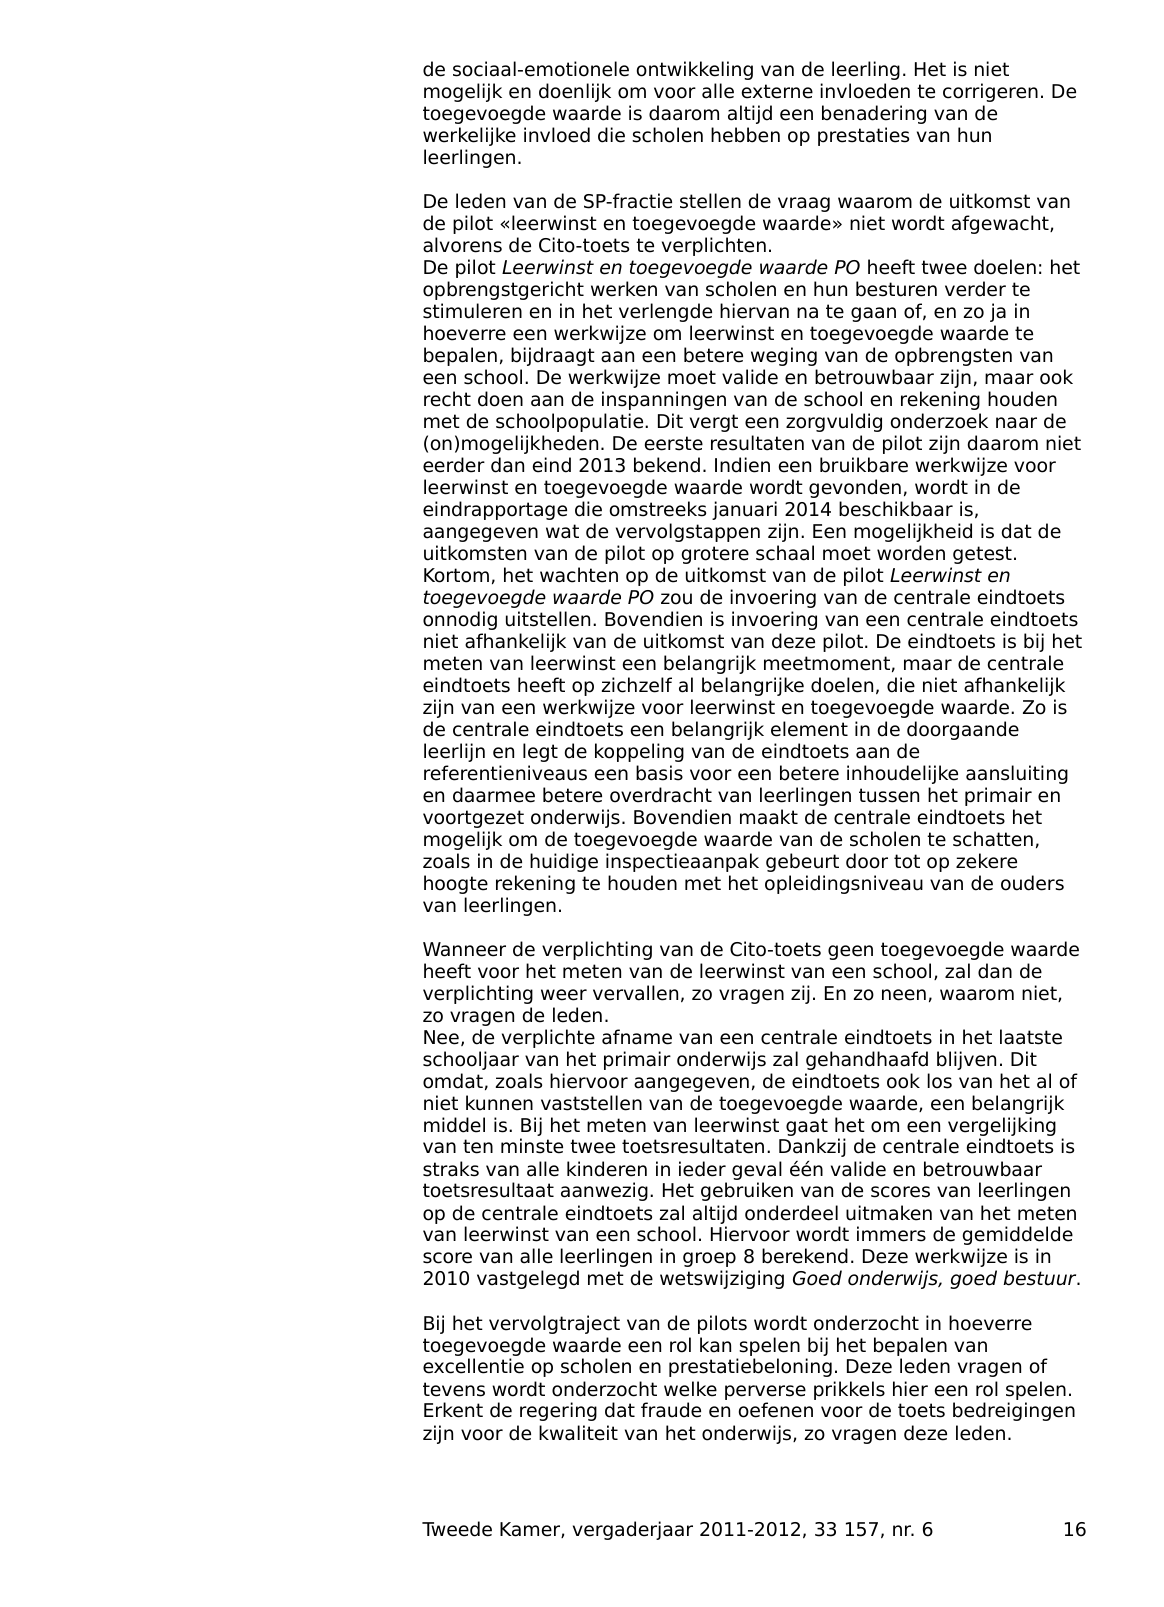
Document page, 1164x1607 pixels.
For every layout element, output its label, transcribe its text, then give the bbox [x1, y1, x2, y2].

text De leden van de SP-fractie stellen de vraag waarom de uitkomst van de pilot «leerwinst en toegevoegde waarde» niet wordt afgewacht, alvorens de Cito-toets te verplichten. [422, 191, 1087, 257]
text De pilot Leerwinst en toegevoegde waarde PO heeft twee doelen: het opbrengstgericht werken van scholen en hun besturen verder te stimuleren en in het verlengde hiervan na te gaan of, en zo ja in hoeverre een werkwijze om leerwinst en toegevoegde waarde te bepalen, bijdraagt aan een betere weging van de opbrengsten van een school. De werkwijze moet valide en betrouwbaar zijn, maar ook recht doen aan de inspanningen van de school en rekening houden met de schoolpopulatie. Dit vergt een zorgvuldig onderzoek naar de (on)mogelijkheden. De eerste resultaten van de pilot zijn daarom niet eerder dan eind 2013 bekend. Indien een bruikbare werkwijze voor leerwinst en toegevoegde waarde wordt gevonden, wordt in de eindrapportage die omstreeks januari 2014 beschikbaar is, aangegeven wat de vervolgstappen zijn. Een mogelijkheid is dat de uitkomsten van de pilot op grotere schaal moet worden getest. Kortom, het wachten op de uitkomst van de pilot Leerwinst en toegevoegde waarde PO zou de invoering van de centrale eindtoets onnodig uitstellen. Bovendien is invoering van een centrale eindtoets niet afhankelijk van de uitkomst van deze pilot. De eindtoets is bij het meten van leerwinst een belangrijk meetmoment, maar de centrale eindtoets heeft op zichzelf al belangrijke doelen, die niet afhankelijk zijn van een werkwijze voor leerwinst en toegevoegde waarde. Zo is de centrale eindtoets een belangrijk element in de doorgaande leerlijn en legt de koppeling van de eindtoets aan de referentieniveaus een basis voor een betere inhoudelijke aansluiting en daarmee betere overdracht van leerlingen tussen het primair en voortgezet onderwijs. Bovendien maakt de centrale eindtoets het mogelijk om de toegevoegde waarde van de scholen te schatten, zoals in de huidige inspectieaanpak gebeurt door tot op zekere hoogte rekening te houden met het opleidingsniveau van de ouders van leerlingen. [422, 257, 1087, 916]
text de sociaal-emotionele ontwikkeling van de leerling. Het is niet mogelijk en doenlijk om voor alle externe invloeden te corrigeren. De toegevoegde waarde is daarom altijd een benadering van de werkelijke invloed die scholen hebben op prestaties van hun leerlingen. [422, 59, 1087, 169]
text Wanneer de verplichting van de Cito-toets geen toegevoegde waarde heeft voor het meten van de leerwinst van een school, zal dan de verplichting weer vervallen, zo vragen zij. En zo neen, waarom niet, zo vragen de leden. [422, 939, 1087, 1027]
text Bij het vervolgtraject van de pilots wordt onderzocht in hoeverre toegevoegde waarde een rol kan spelen bij het bepalen van excellentie op scholen en prestatiebeloning. Deze leden vragen of tevens wordt onderzocht welke perverse prikkels hier een rol spelen. Erkent de regering dat fraude en oefenen voor de toets bedreigingen zijn voor de kwaliteit van het onderwijs, zo vragen deze leden. [422, 1312, 1087, 1444]
text Nee, de verplichte afname van een centrale eindtoets in het laatste schooljaar van het primair onderwijs zal gehandhaafd blijven. Dit omdat, zoals hiervoor aangegeven, de eindtoets ook los van het al of niet kunnen vaststellen van de toegevoegde waarde, een belangrijk middel is. Bij het meten van leerwinst gaat het om een vergelijking van ten minste twee toetsresultaten. Dankzij de centrale eindtoets is straks van alle kinderen in ieder geval één valide en betrouwbaar toetsresultaat aanwezig. Het gebruiken van de scores van leerlingen op de centrale eindtoets zal altijd onderdeel uitmaken van het meten van leerwinst van een school. Hiervoor wordt immers de gemiddelde score van alle leerlingen in groep 8 berekend. Deze werkwijze is in 2010 vastgelegd met de wetswijziging Goed onderwijs, goed bestuur. [422, 1027, 1087, 1290]
